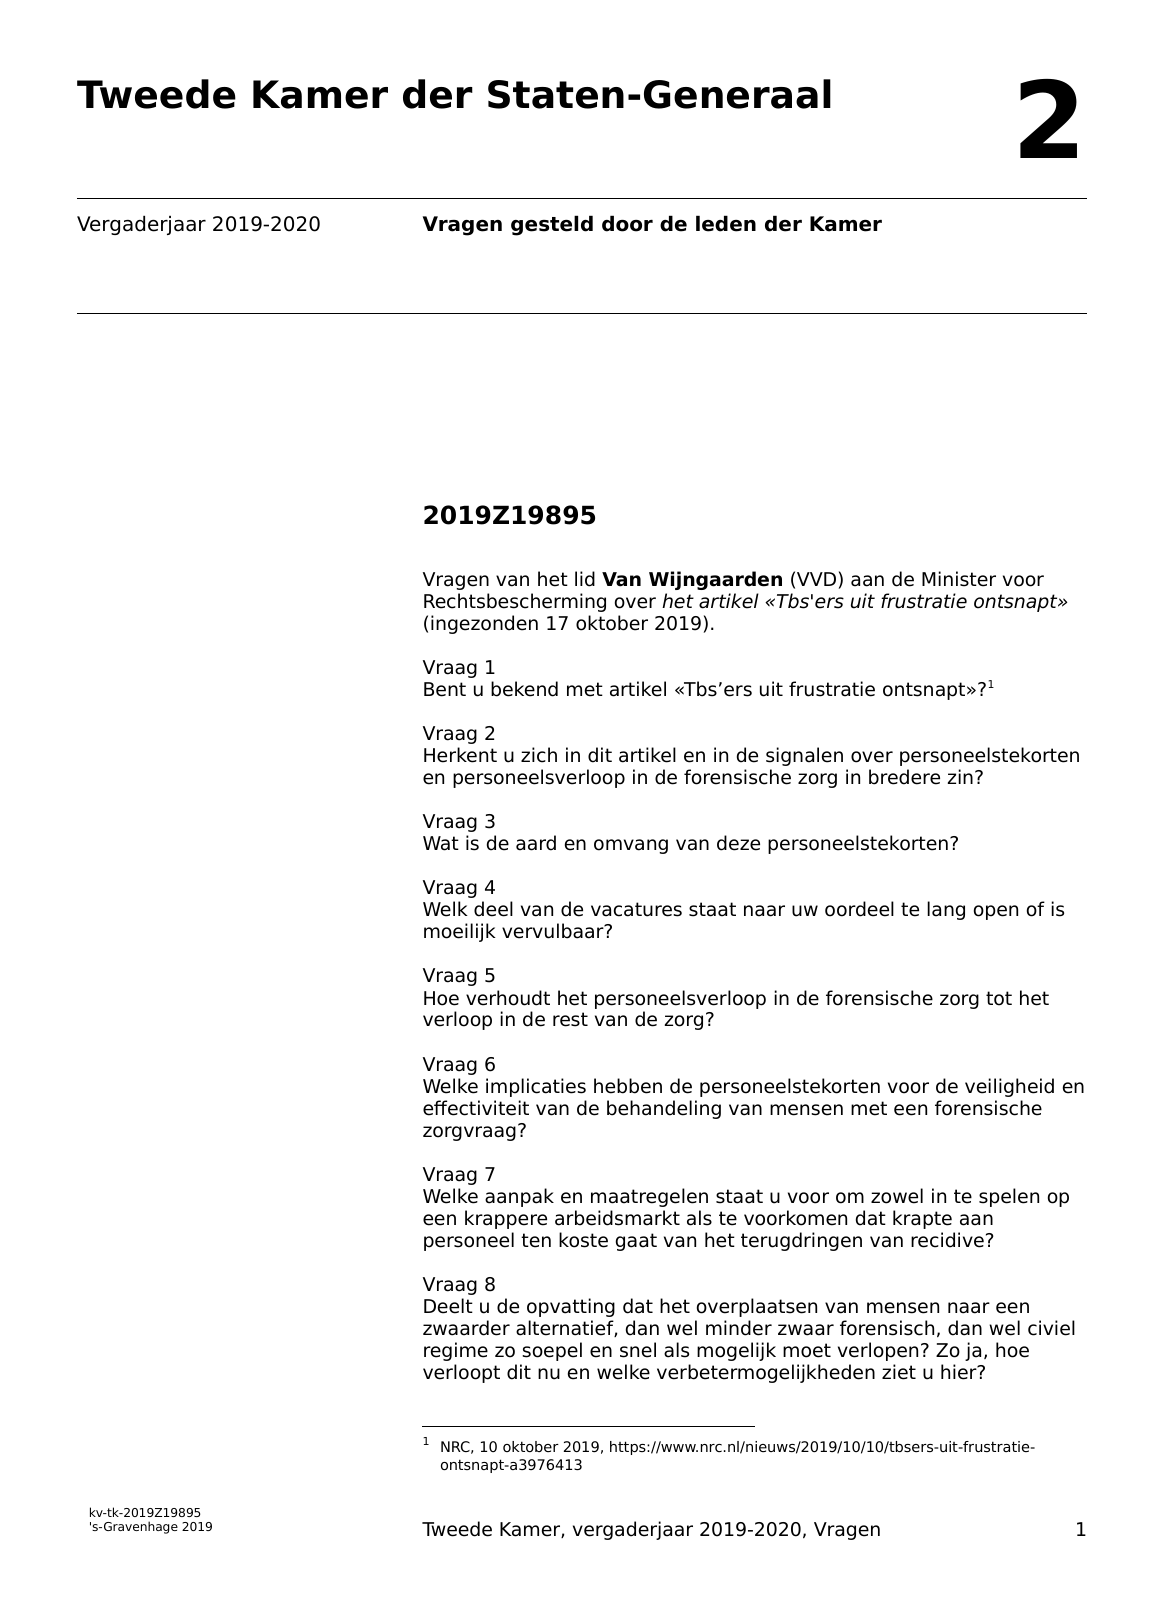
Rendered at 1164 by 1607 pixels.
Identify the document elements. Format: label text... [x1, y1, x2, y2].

text Bent u bekend met artikel «Tbs’ers uit frustratie ontsnapt»? [422, 679, 1087, 701]
text Vraag 7 [422, 1164, 1087, 1186]
text Vraag 4 [422, 877, 1087, 899]
text Herkent u zich in dit artikel en in de signalen over personeelstekorten en personeelsverloop in de forensische zorg in bredere zin? [422, 745, 1087, 789]
text Vraag 6 [422, 1053, 1087, 1076]
text 's-Gravenhage 2019 [88, 1520, 323, 1534]
text Welke aanpak en maatregelen staat u voor om zowel in te spelen op een krappere arbeidsmarkt als te voorkomen dat krapte aan personeel ten koste gaat van het terugdringen van recidive? [422, 1186, 1087, 1252]
text Vraag 1 [422, 657, 1087, 679]
text Vraag 3 [422, 811, 1087, 833]
table_header Tweede Kamer der Staten-Generaal [77, 59, 886, 198]
text NRC, 10 oktober 2019, https://www.nrc.nl/nieuws/2019/10/10/tbsers-uit-frustratie-ontsnapt-a3976413 [422, 1435, 1087, 1474]
text Hoe verhoudt het personeelsverloop in de forensische zorg tot het verloop in de rest van de zorg? [422, 987, 1087, 1031]
text Vraag 8 [422, 1274, 1087, 1296]
text Vragen van het lid Van Wijngaarden (VVD) aan de Minister voor Rechtsbescherming over het artikel «Tbs'ers uit frustratie ontsnapt» (ingezonden 17 oktober 2019). [422, 569, 1087, 635]
text kv-tk-2019Z19895 [88, 1506, 323, 1520]
text Welk deel van de vacatures staat naar uw oordeel te lang open of is moeilijk vervulbaar? [422, 899, 1087, 943]
text Vraag 2 [422, 723, 1087, 745]
text Welke implicaties hebben de personeelstekorten voor de veiligheid en effectiviteit van de behandeling van mensen met een forensische zorgvraag? [422, 1076, 1087, 1141]
table_cell Vergaderjaar 2019-2020 [77, 199, 422, 313]
table_header 2 [886, 59, 1087, 198]
text Deelt u de opvatting dat het overplaatsen van mensen naar een zwaarder alternatief, dan wel minder zwaar forensisch, dan wel civiel regime zo soepel en snel als mogelijk moet verlopen? Zo ja, hoe verloopt dit nu en welke verbetermogelijkheden ziet u hier? [422, 1296, 1087, 1384]
text Wat is de aard en omvang van deze personeelstekorten? [422, 833, 1087, 855]
table_cell Vragen gesteld door de leden der Kamer [422, 199, 1087, 313]
text 2019Z19895 [422, 501, 1087, 531]
text Vraag 5 [422, 965, 1087, 987]
